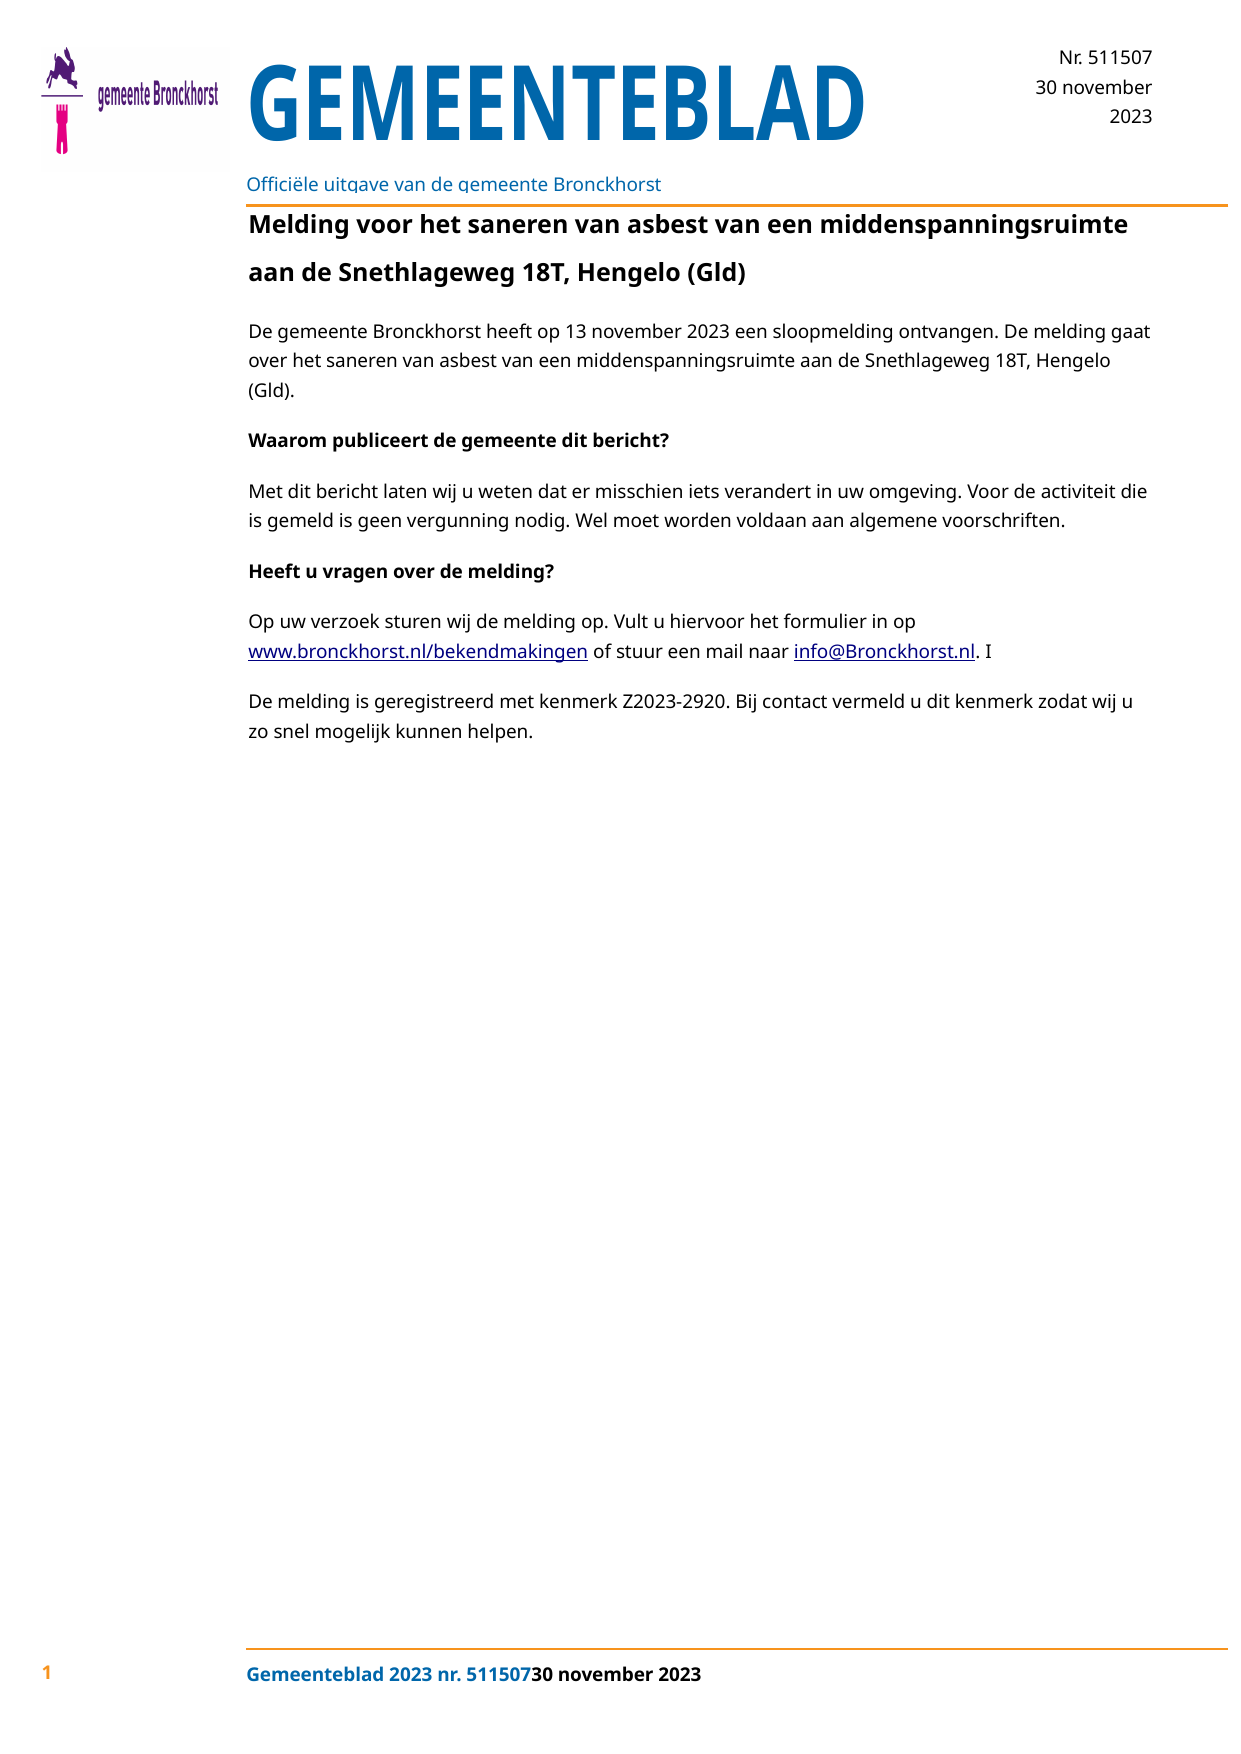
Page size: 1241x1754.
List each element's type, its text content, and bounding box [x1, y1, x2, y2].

text Melding voor het saneren van asbest van een middenspanningsruimte aan de Snethlageweg 18T, Hengelo (Gld) [248, 207, 1152, 288]
text De gemeente Bronckhorst heeft op 13 november 2023 een sloopmelding ontvangen. De melding gaat over het saneren van asbest van een middenspanningsruimte aan de Snethlageweg 18T, Hengelo (Gld). [248, 318, 1152, 403]
picture [41, 47, 231, 172]
text Met dit bericht laten wij u weten dat er misschien iets verandert in uw omgeving. Voor de activiteit die is gemeld is geen vergunning nodig. Wel moet worden voldaan aan algemene voorschriften. [248, 478, 1152, 533]
text De melding is geregistreerd met kenmerk Z2023-2920. Bij contact vermeld u dit kenmerk zodat wij u zo snel mogelijk kunnen helpen. [248, 688, 1152, 744]
text Heeft u vragen over de melding? [248, 558, 1152, 584]
text Op uw verzoek sturen wij de melding op. Vult u hiervoor het formulier in op www.bronckhorst.nl/bekendmakingen of stuur een mail naar info@Bronckhorst.nl. I [248, 608, 1152, 664]
text Waarom publiceert de gemeente dit bericht? [248, 427, 1152, 453]
